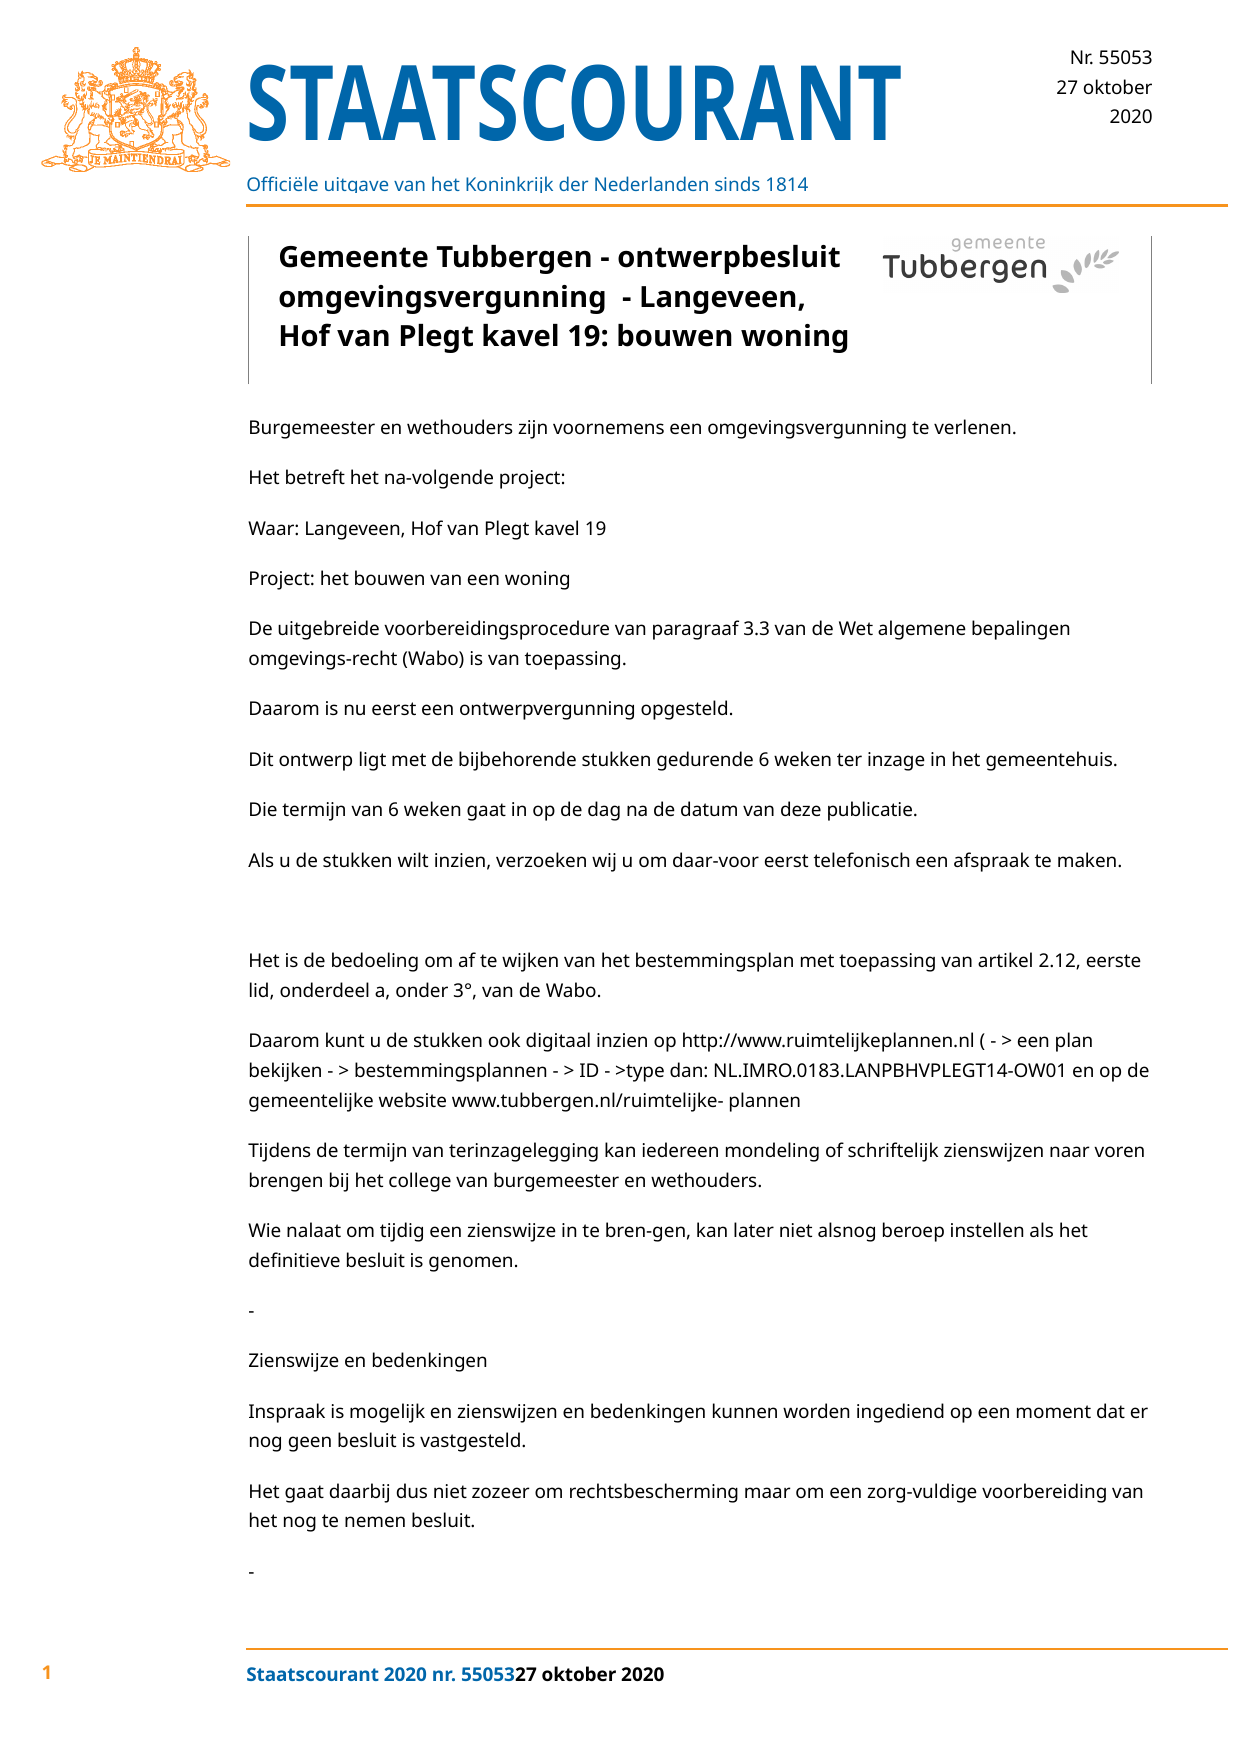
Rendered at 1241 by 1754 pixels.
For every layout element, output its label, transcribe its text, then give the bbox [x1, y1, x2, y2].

text Tijdens de termijn van terinzagelegging kan iedereen mondeling of schriftelijk zienswijzen naar voren brengen bij het college van burgemeester en wethouders. [248, 1137, 1152, 1193]
text Het gaat daarbij dus niet zozeer om rechtsbescherming maar om een zorg-vuldige voorbereiding van het nog te nemen besluit. [248, 1478, 1152, 1533]
text Dit ontwerp ligt met de bijbehorende stukken gedurende 6 weken ter inzage in het gemeentehuis. [248, 746, 1152, 772]
text Het betreft het na-volgende project: [248, 464, 1152, 490]
text - [248, 1558, 1152, 1584]
text Als u de stukken wilt inzien, verzoeken wij u om daar-voor eerst telefonisch een afspraak te maken. [248, 847, 1152, 873]
text Wie nalaat om tijdig een zienswijze in te bren-gen, kan later niet alsnog beroep instellen als het definitieve besluit is genomen. [248, 1217, 1152, 1273]
table_header [850, 236, 1151, 384]
text Burgemeester en wethouders zijn voornemens een omgevingsvergunning te verlenen. [248, 414, 1152, 440]
text Waar: Langeveen, Hof van Plegt kavel 19 [248, 515, 1152, 541]
text Die termijn van 6 weken gaat in op de dag na de datum van deze publicatie. [248, 796, 1152, 822]
text Daarom is nu eerst een ontwerpvergunning opgesteld. [248, 696, 1152, 721]
text Zienswijze en bedenkingen [248, 1348, 1152, 1373]
picture [882, 236, 1119, 293]
text De uitgebreide voorbereidingsprocedure van paragraaf 3.3 van de Wet algemene bepalingen omgevings-recht (Wabo) is van toepassing. [248, 616, 1152, 671]
text Het is de bedoeling om af te wijken van het bestemmingsplan met toepassing van artikel 2.12, eerste lid, onderdeel a, onder 3°, van de Wabo. [248, 948, 1152, 1003]
text Project: het bouwen van een woning [248, 565, 1152, 591]
table_header Gemeente Tubbergen - ontwerpbesluit omgevingsvergunning - Langeveen, Hof van Plegt kavel 19: bouwen woning [249, 236, 850, 384]
picture [41, 47, 231, 172]
text Daarom kunt u de stukken ook digitaal inzien op http://www.ruimtelijkeplannen.nl ( - > een plan bekijken - > bestemmingsplannen - > ID - >type dan: NL.IMRO.0183.LANPBHVPLEGT14-OW01 en op de gemeentelijke website www.tubbergen.nl/ruimtelijke- plannen [248, 1028, 1152, 1113]
text Inspraak is mogelijk en zienswijzen en bedenkingen kunnen worden ingediend op een moment dat er nog geen besluit is vastgesteld. [248, 1398, 1152, 1453]
text - [248, 1297, 1152, 1323]
